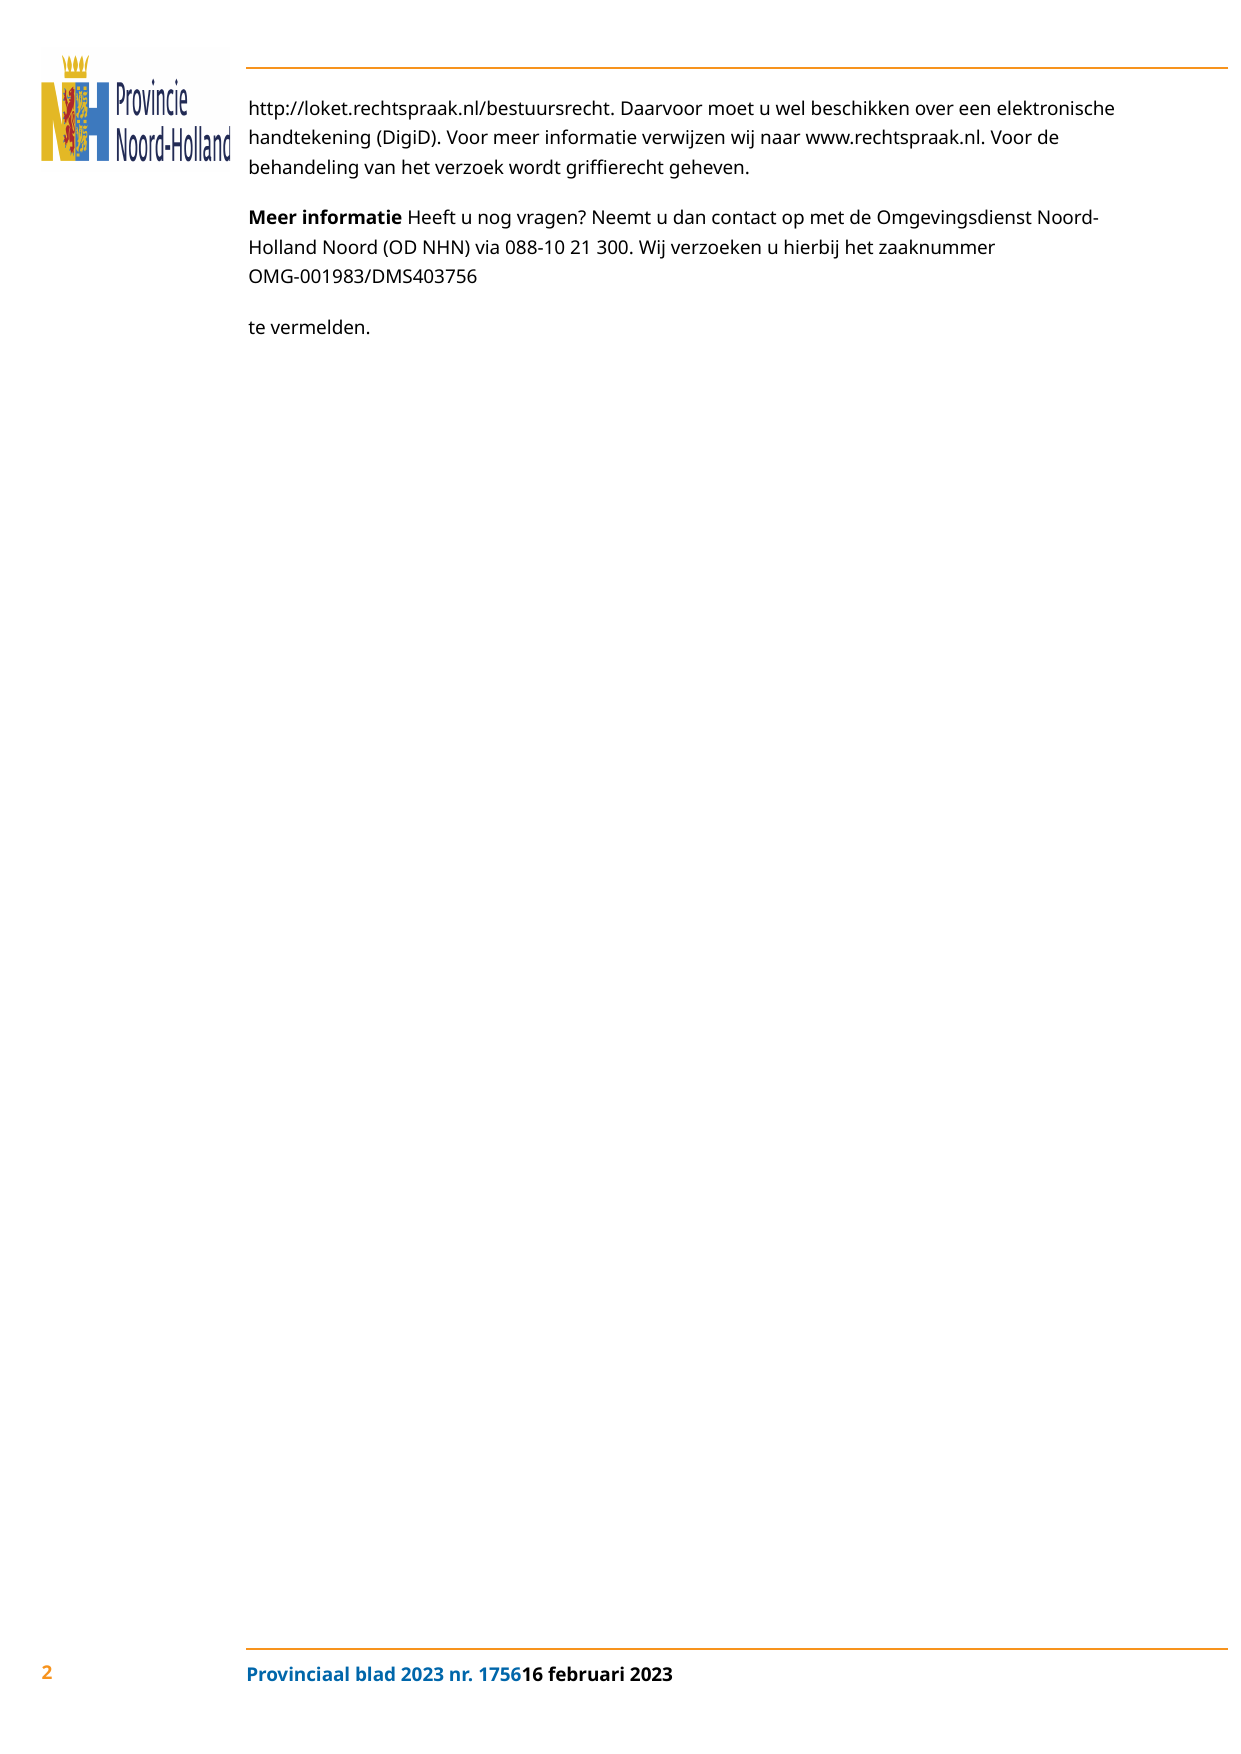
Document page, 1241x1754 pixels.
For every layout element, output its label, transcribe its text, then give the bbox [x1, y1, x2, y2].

text http://loket.rechtspraak.nl/bestuursrecht. Daarvoor moet u wel beschikken over een elektronische handtekening (DigiD). Voor meer informatie verwijzen wij naar www.rechtspraak.nl. Voor de behandeling van het verzoek wordt griffierecht geheven. [248, 95, 1152, 180]
text Meer informatie Heeft u nog vragen? Neemt u dan contact op met de Omgevingsdienst Noord-Holland Noord (OD NHN) via 088-10 21 300. Wij verzoeken u hierbij het zaaknummer OMG-001983/DMS403756 [248, 204, 1152, 289]
text te vermelden. [248, 314, 1152, 340]
picture [41, 47, 231, 172]
